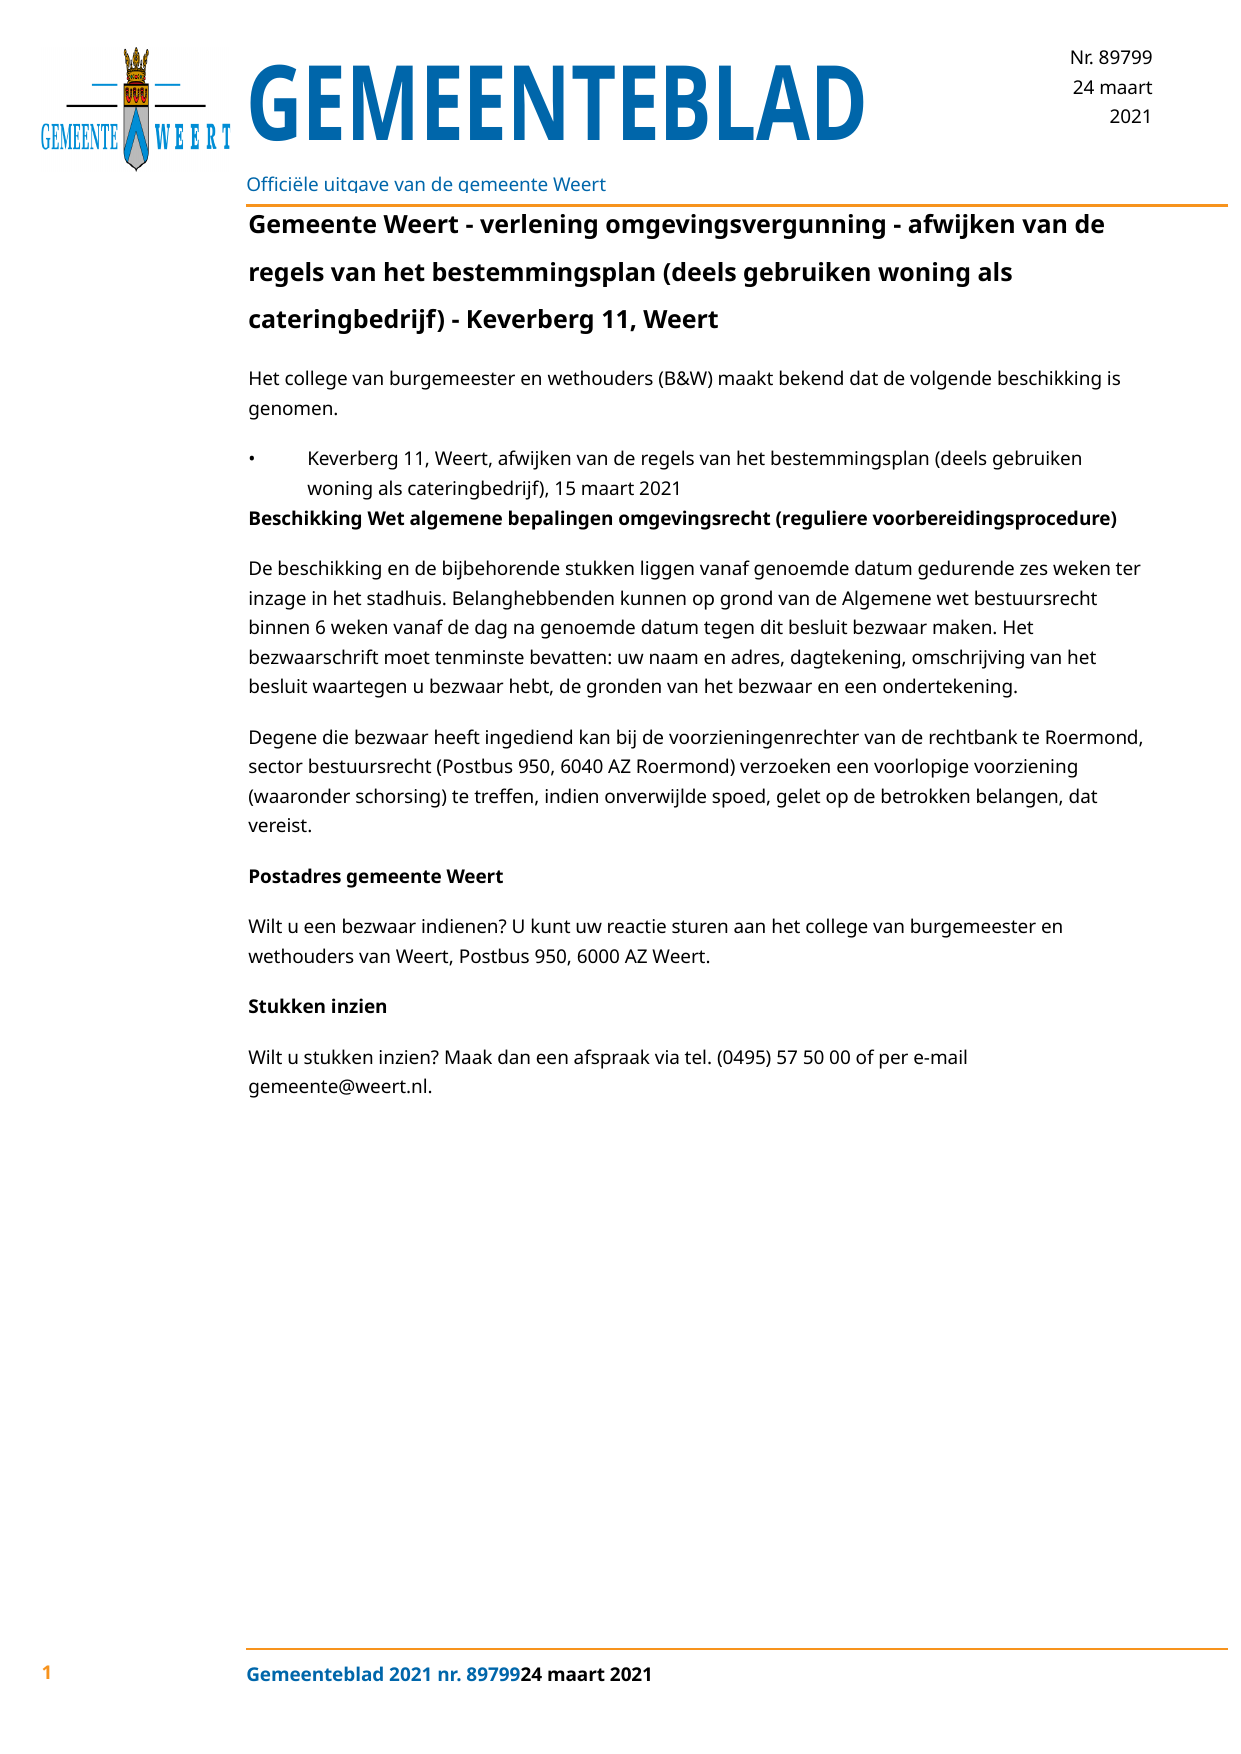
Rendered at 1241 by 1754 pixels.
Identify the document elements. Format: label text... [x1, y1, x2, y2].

picture [41, 47, 231, 172]
text Gemeente Weert - verlening omgevingsvergunning - afwijken van de regels van het bestemmingsplan (deels gebruiken woning als cateringbedrijf) - Keverberg 11, Weert [248, 207, 1152, 336]
text De beschikking en de bijbehorende stukken liggen vanaf genoemde datum gedurende zes weken ter inzage in het stadhuis. Belanghebbenden kunnen op grond van de Algemene wet bestuursrecht binnen 6 weken vanaf de dag na genoemde datum tegen dit besluit bezwaar maken. Het bezwaarschrift moet tenminste bevatten: uw naam en adres, dagtekening, omschrijving van het besluit waartegen u bezwaar hebt, de gronden van het bezwaar en een ondertekening. [248, 555, 1152, 699]
text Het college van burgemeester en wethouders (B&W) maakt bekend dat de volgende beschikking is genomen. [248, 366, 1152, 421]
text Degene die bezwaar heeft ingediend kan bij de voorzieningenrechter van de rechtbank te Roermond, sector bestuursrecht (Postbus 950, 6040 AZ Roermond) verzoeken een voorlopige voorziening (waaronder schorsing) te treffen, indien onverwijlde spoed, gelet op de betrokken belangen, dat vereist. [248, 724, 1152, 838]
text Postadres gemeente Weert [248, 863, 1152, 889]
text Wilt u een bezwaar indienen? U kunt uw reactie sturen aan het college van burgemeester en wethouders van Weert, Postbus 950, 6000 AZ Weert. [248, 913, 1152, 969]
text Wilt u stukken inzien? Maak dan een afspraak via tel. (0495) 57 50 00 of per e-mail gemeente@weert.nl. [248, 1044, 1152, 1099]
text Beschikking Wet algemene bepalingen omgevingsrecht (reguliere voorbereidingsprocedure) [248, 505, 1152, 530]
text Stukken inzien [248, 993, 1152, 1019]
list Keverberg 11, Weert, afwijken van de regels van het bestemmingsplan (deels gebruiken woning als cateringbedrijf), 15 maart 2021 [248, 446, 1152, 501]
